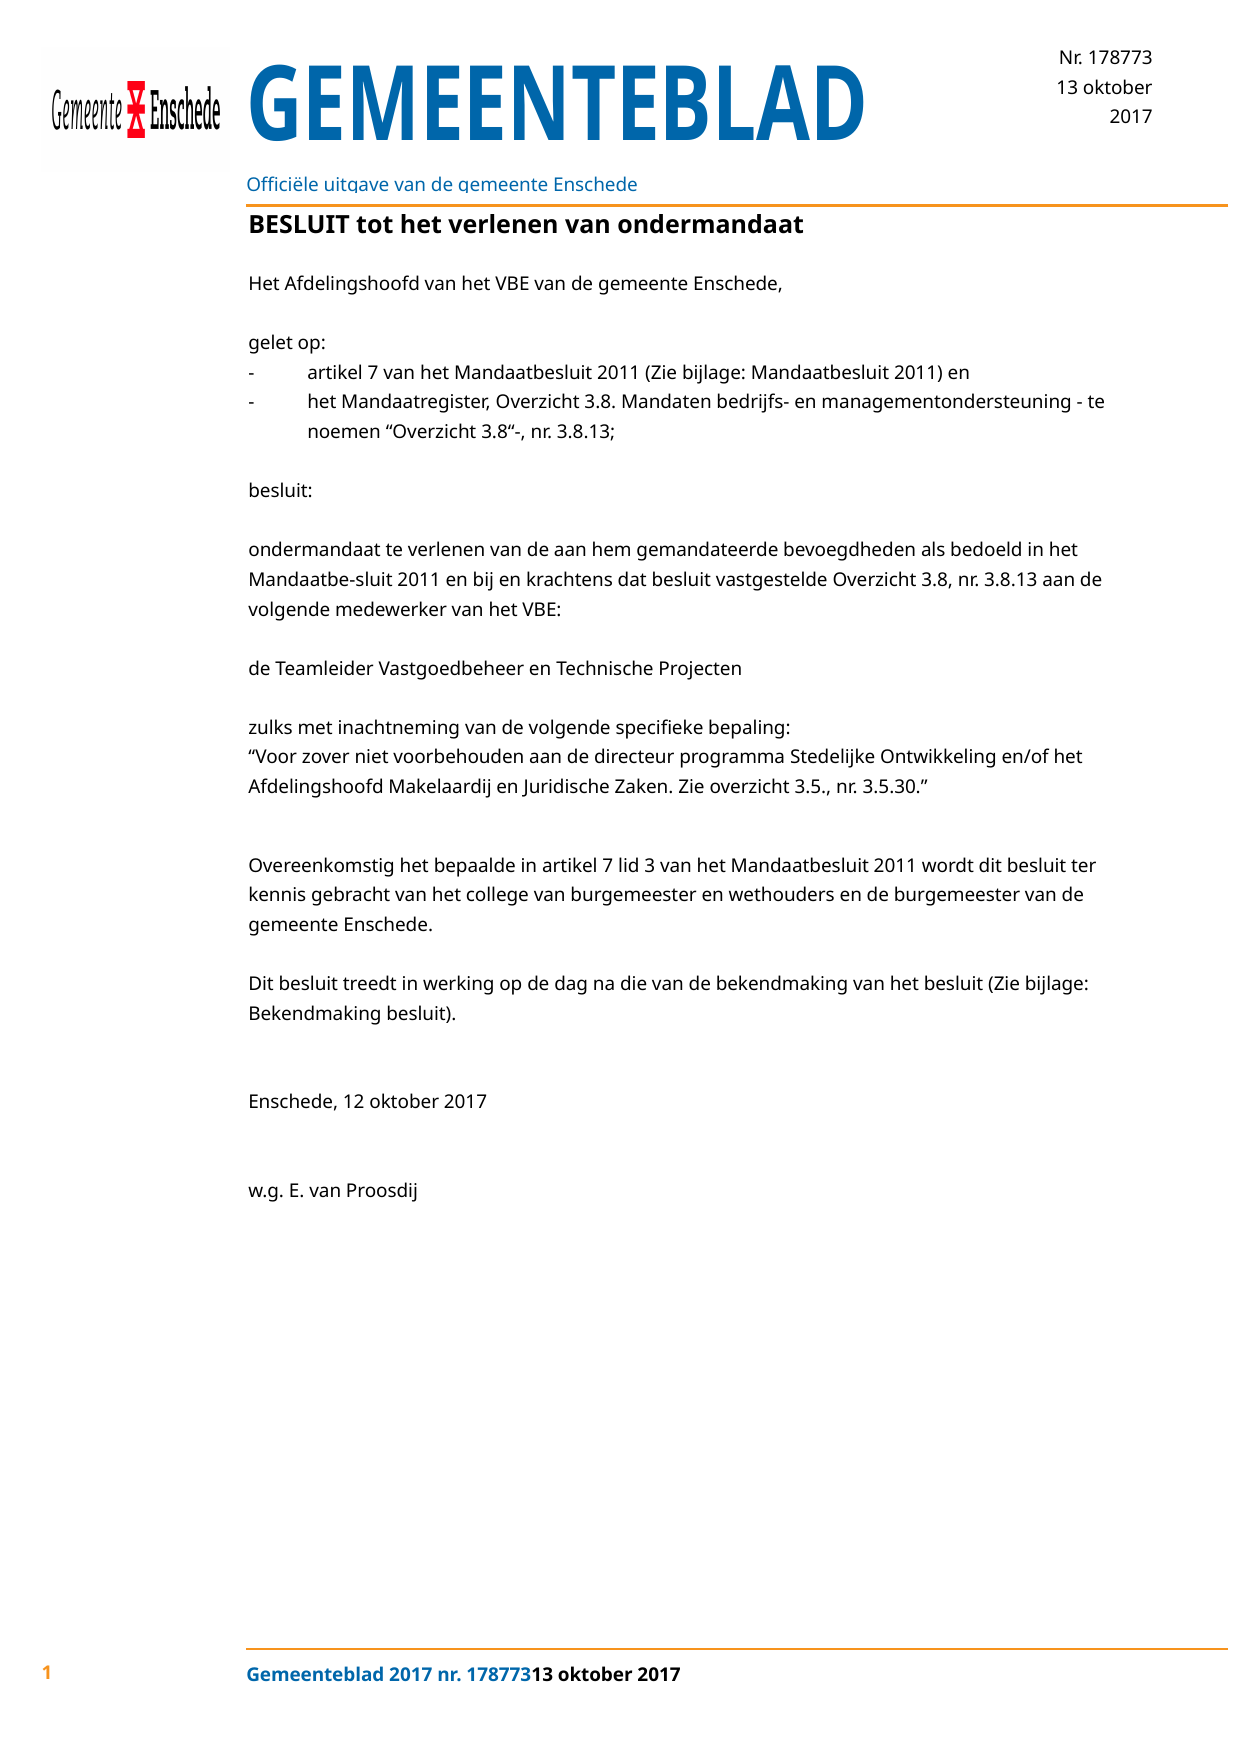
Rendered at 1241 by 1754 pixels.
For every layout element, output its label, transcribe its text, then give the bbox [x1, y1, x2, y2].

text BESLUIT tot het verlenen van ondermandaat [248, 207, 1152, 241]
list het Mandaatregister, Overzicht 3.8. Mandaten bedrijfs- en managementondersteuning - te noemen “Overzicht 3.8“-, nr. 3.8.13; [248, 389, 1152, 444]
text besluit: [248, 477, 1152, 503]
text Enschede, 12 oktober 2017 [248, 1089, 1152, 1114]
text Het Afdelingshoofd van het VBE van de gemeente Enschede, [248, 270, 1152, 296]
text gelet op: [248, 329, 1152, 355]
list artikel 7 van het Mandaatbesluit 2011 (Zie bijlage: Mandaatbesluit 2011) en [248, 359, 1152, 385]
text w.g. E. van Proosdij [248, 1177, 1152, 1203]
text zulks met inachtneming van de volgende specifieke bepaling: [248, 714, 1152, 740]
picture [41, 47, 231, 172]
text de Teamleider Vastgoedbeheer en Technische Projecten [248, 655, 1152, 681]
text “Voor zover niet voorbehouden aan de directeur programma Stedelijke Ontwikkeling en/of het Afdelingshoofd Makelaardij en Juridische Zaken. Zie overzicht 3.5., nr. 3.5.30.” [248, 744, 1152, 799]
text Overeenkomstig het bepaalde in artikel 7 lid 3 van het Mandaatbesluit 2011 wordt dit besluit ter kennis gebracht van het college van burgemeester en wethouders en de burgemeester van de gemeente Enschede. [248, 852, 1152, 937]
text Dit besluit treedt in werking op de dag na die van de bekendmaking van het besluit (Zie bijlage: Bekendmaking besluit). [248, 970, 1152, 1026]
text ondermandaat te verlenen van de aan hem gemandateerde bevoegdheden als bedoeld in het Mandaatbe-sluit 2011 en bij en krachtens dat besluit vastgestelde Overzicht 3.8, nr. 3.8.13 aan de volgende medewerker van het VBE: [248, 537, 1152, 621]
